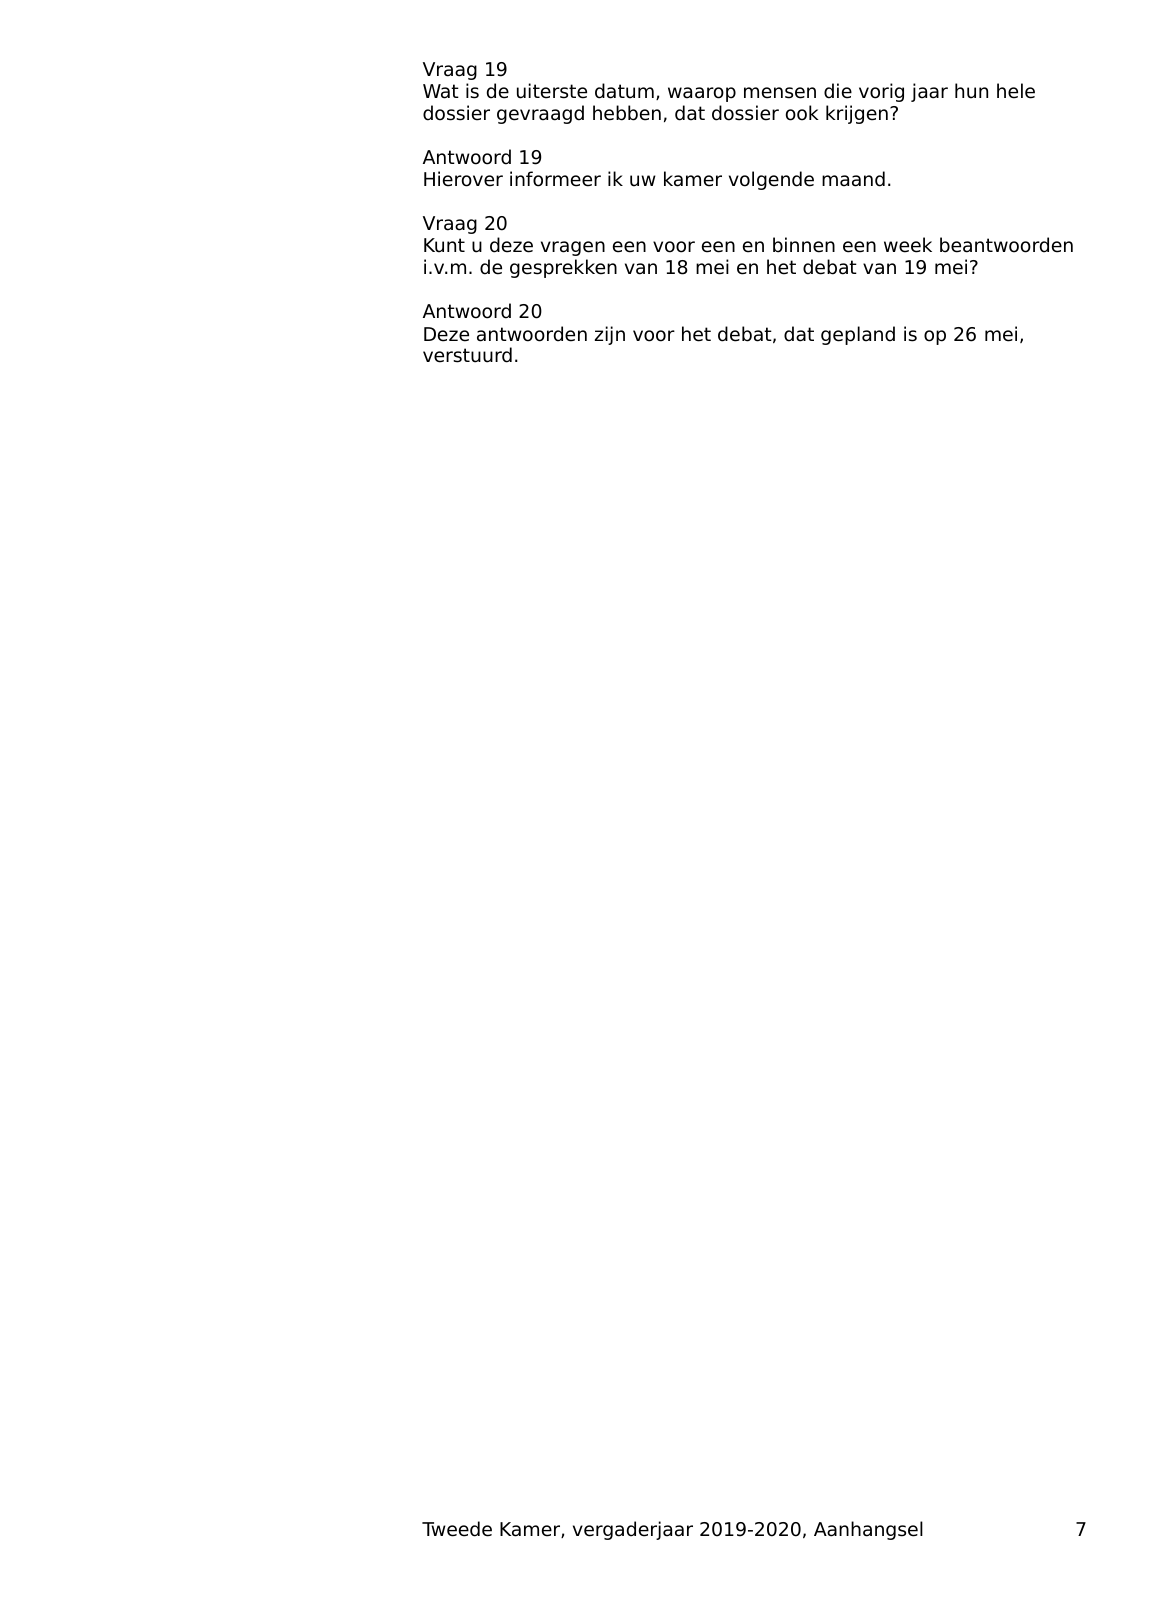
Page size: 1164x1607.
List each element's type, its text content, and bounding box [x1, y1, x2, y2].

text Vraag 20 [422, 213, 1087, 235]
text Antwoord 20 [422, 301, 1087, 323]
text Vraag 19 [422, 59, 1087, 81]
text Kunt u deze vragen een voor een en binnen een week beantwoorden i.v.m. de gesprekken van 18 mei en het debat van 19 mei? [422, 235, 1087, 279]
text Hierover informeer ik uw kamer volgende maand. [422, 169, 1087, 191]
text Deze antwoorden zijn voor het debat, dat gepland is op 26 mei, verstuurd. [422, 323, 1087, 367]
text Wat is de uiterste datum, waarop mensen die vorig jaar hun hele dossier gevraagd hebben, dat dossier ook krijgen? [422, 81, 1087, 125]
text Antwoord 19 [422, 147, 1087, 169]
